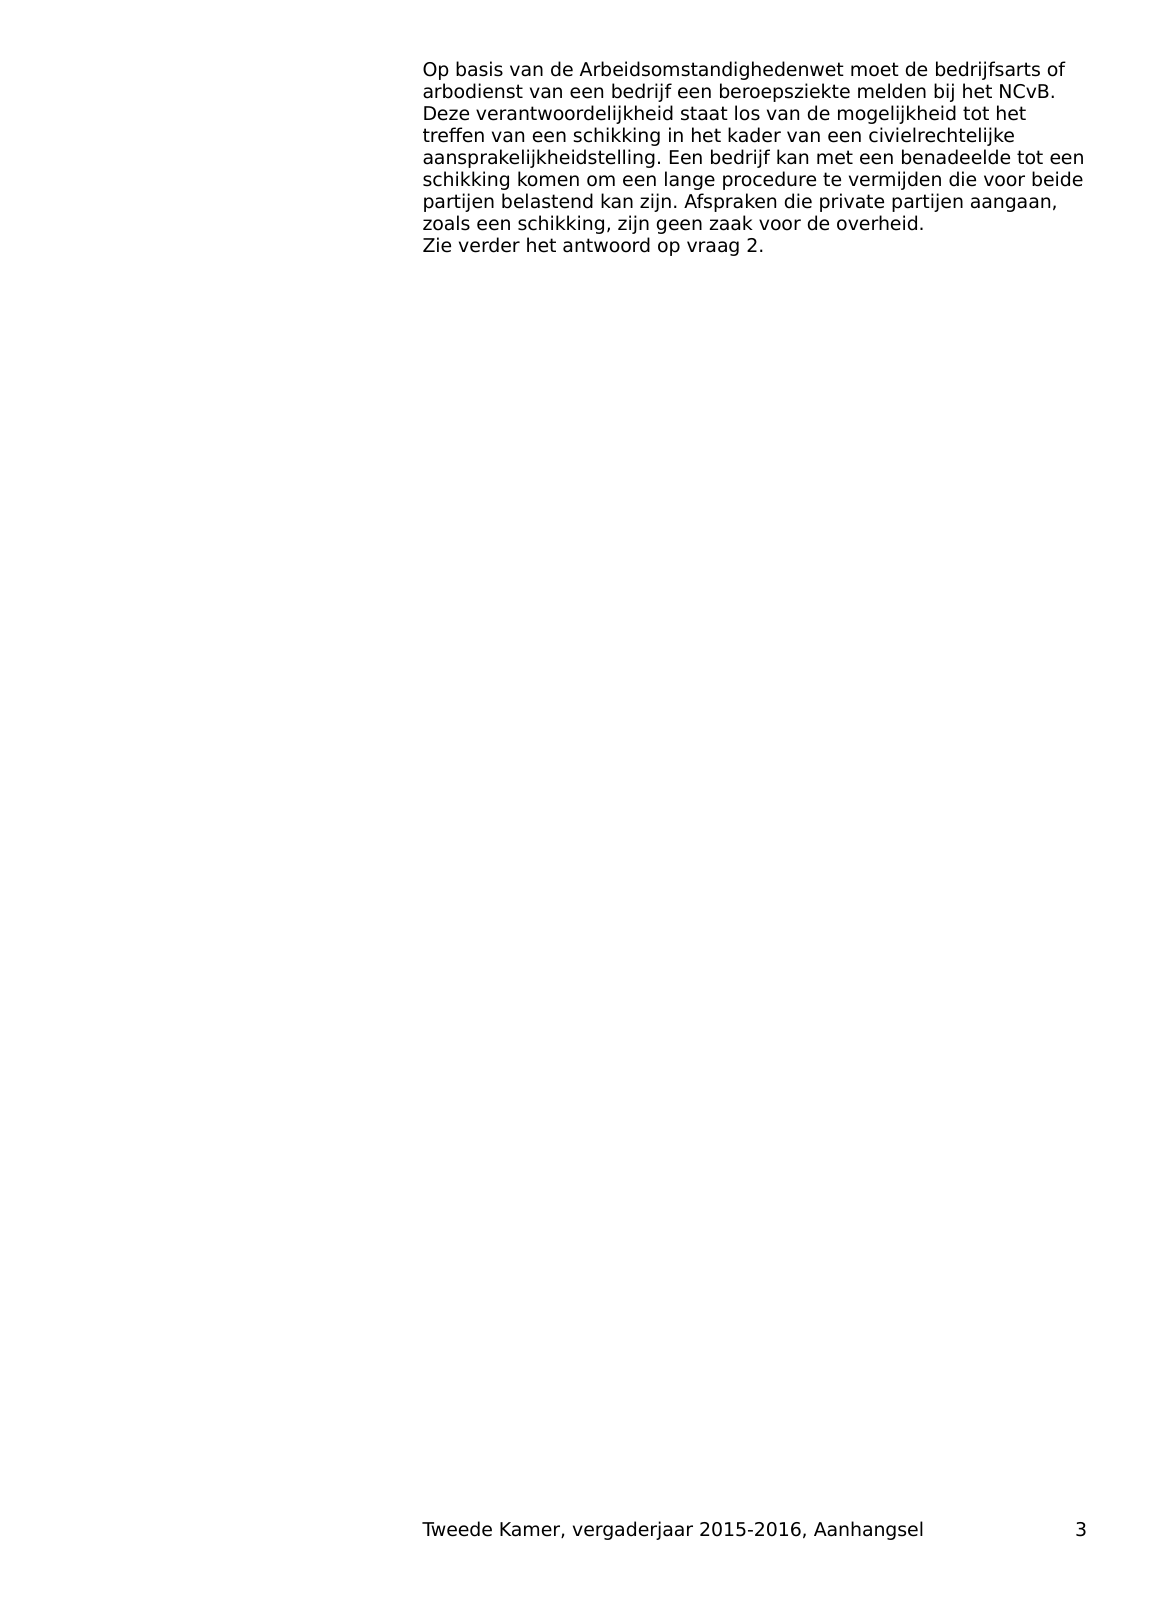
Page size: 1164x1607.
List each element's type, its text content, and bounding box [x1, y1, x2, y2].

text Op basis van de Arbeidsomstandighedenwet moet de bedrijfsarts of arbodienst van een bedrijf een beroepsziekte melden bij het NCvB. Deze verantwoordelijkheid staat los van de mogelijkheid tot het treffen van een schikking in het kader van een civielrechtelijke aansprakelijkheidstelling. Een bedrijf kan met een benadeelde tot een schikking komen om een lange procedure te vermijden die voor beide partijen belastend kan zijn. Afspraken die private partijen aangaan, zoals een schikking, zijn geen zaak voor de overheid. [422, 59, 1087, 235]
text Zie verder het antwoord op vraag 2. [422, 235, 1087, 257]
